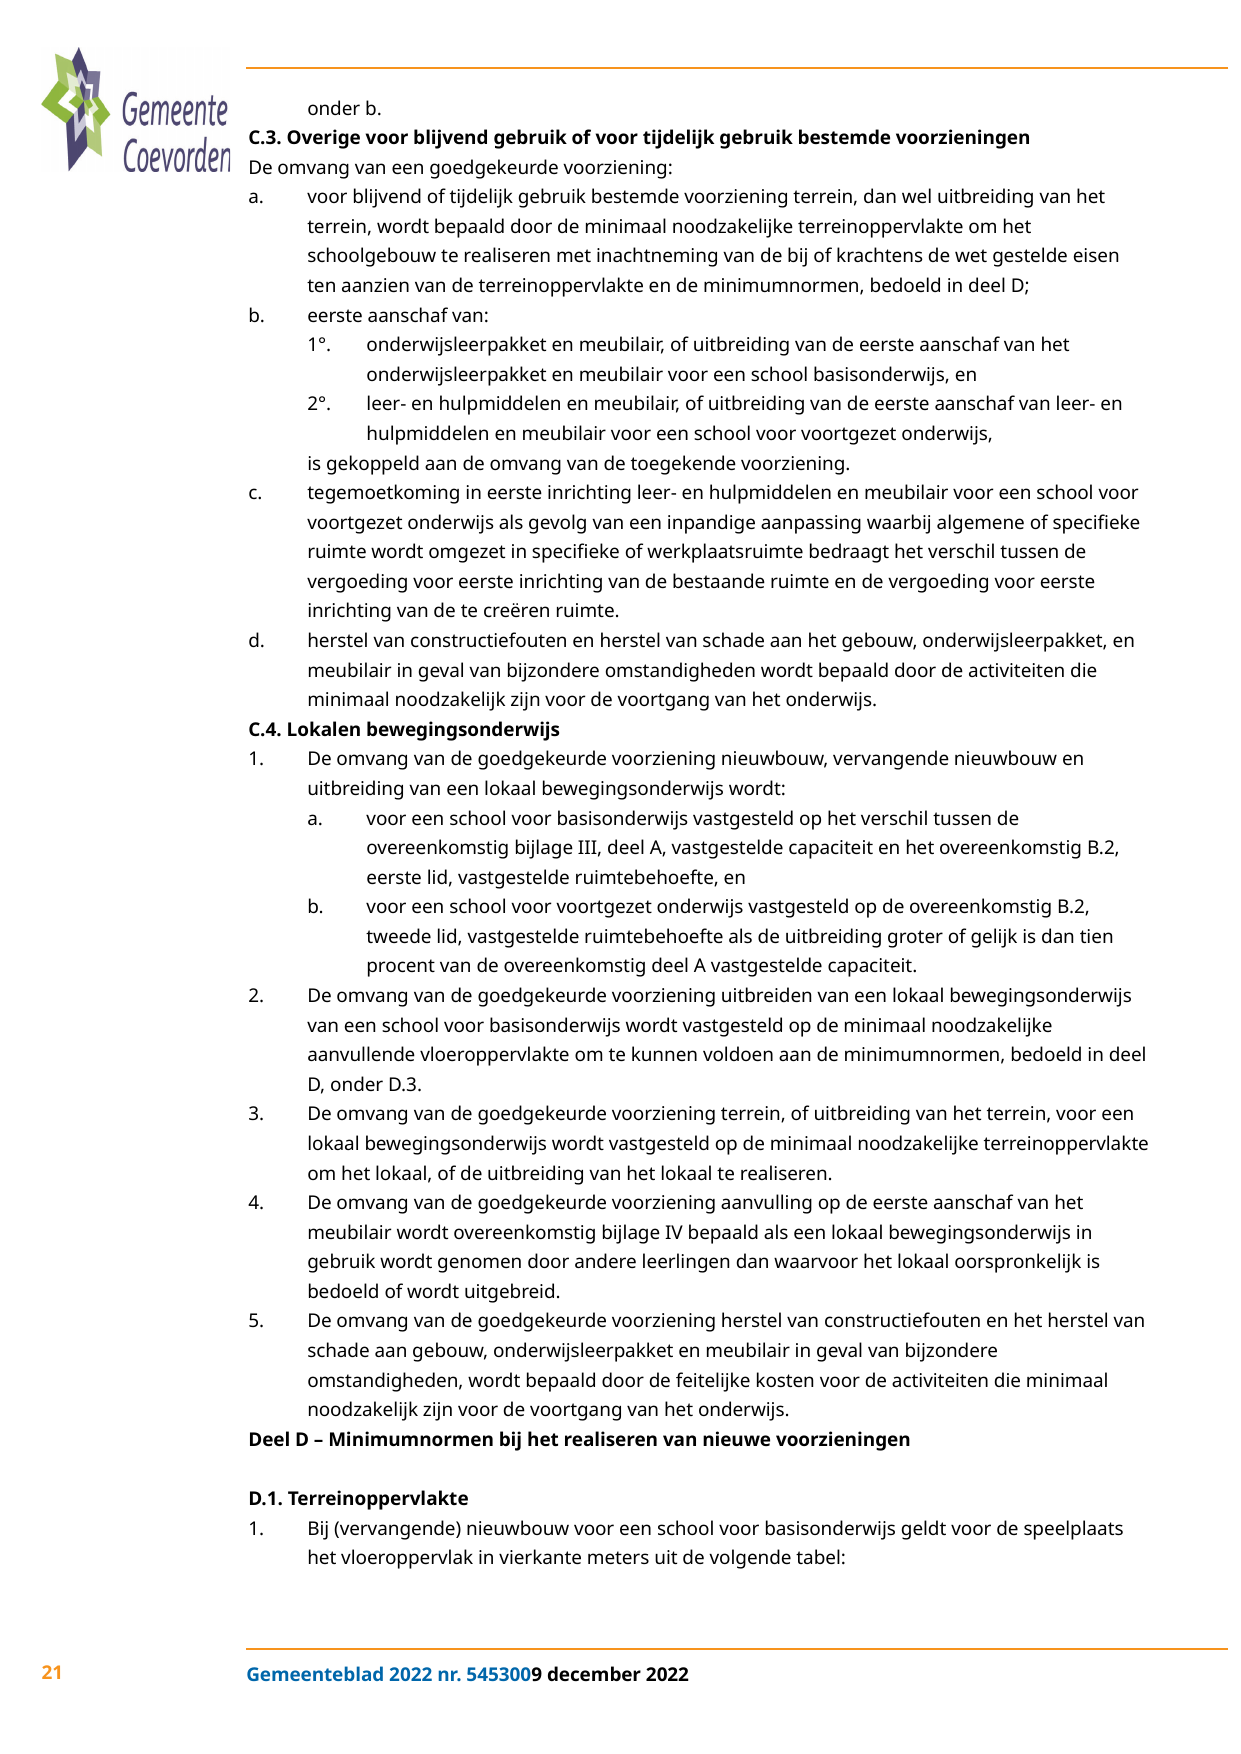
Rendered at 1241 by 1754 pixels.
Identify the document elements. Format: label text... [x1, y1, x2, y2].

list leer- en hulpmiddelen en meubilair, of uitbreiding van de eerste aanschaf van leer- en hulpmiddelen en meubilair voor een school voor voortgezet onderwijs, [307, 391, 1152, 446]
list voor een school voor basisonderwijs vastgesteld op het verschil tussen de overeenkomstig bijlage III, deel A, vastgestelde capaciteit en het overeenkomstig B.2, eerste lid, vastgestelde ruimtebehoefte, en [307, 805, 1152, 890]
list voor een school voor voortgezet onderwijs vastgesteld op de overeenkomstig B.2, tweede lid, vastgestelde ruimtebehoefte als de uitbreiding groter of gelijk is dan tien procent van de overeenkomstig deel A vastgestelde capaciteit. [307, 893, 1152, 978]
text D.1. Terreinoppervlakte [248, 1485, 1152, 1511]
picture [41, 47, 231, 172]
list Bij (vervangende) nieuwbouw voor een school voor basisonderwijs geldt voor de speelplaats het vloeroppervlak in vierkante meters uit de volgende tabel: [248, 1515, 1152, 1570]
text C.3. Overige voor blijvend gebruik of voor tijdelijk gebruik bestemde voorzieningen [248, 124, 1152, 150]
list De omvang van de goedgekeurde voorziening uitbreiden van een lokaal bewegingsonderwijs van een school voor basisonderwijs wordt vastgesteld op de minimaal noodzakelijke aanvullende vloeroppervlakte om te kunnen voldoen aan de minimumnormen, bedoeld in deel D, onder D.3. [248, 982, 1152, 1097]
list onder b. [248, 95, 1152, 121]
list is gekoppeld aan de omvang van de toegekende voorziening. [248, 450, 1152, 476]
list eerste aanschaf van: [248, 302, 1152, 328]
list onderwijsleerpakket en meubilair, of uitbreiding van de eerste aanschaf van het onderwijsleerpakket en meubilair voor een school basisonderwijs, en [307, 331, 1152, 387]
text De omvang van een goedgekeurde voorziening: [248, 154, 1152, 180]
list tegemoetkoming in eerste inrichting leer- en hulpmiddelen en meubilair voor een school voor voortgezet onderwijs als gevolg van een inpandige aanpassing waarbij algemene of specifieke ruimte wordt omgezet in specifieke of werkplaatsruimte bedraagt het verschil tussen de vergoeding voor eerste inrichting van de bestaande ruimte en de vergoeding voor eerste inrichting van de te creëren ruimte. [248, 479, 1152, 623]
list De omvang van de goedgekeurde voorziening terrein, of uitbreiding van het terrein, voor een lokaal bewegingsonderwijs wordt vastgesteld op de minimaal noodzakelijke terreinoppervlakte om het lokaal, of de uitbreiding van het lokaal te realiseren. [248, 1101, 1152, 1186]
list voor blijvend of tijdelijk gebruik bestemde voorziening terrein, dan wel uitbreiding van het terrein, wordt bepaald door de minimaal noodzakelijke terreinoppervlakte om het schoolgebouw te realiseren met inachtneming van de bij of krachtens de wet gestelde eisen ten aanzien van de terreinoppervlakte en de minimumnormen, bedoeld in deel D; [248, 183, 1152, 298]
text C.4. Lokalen bewegingsonderwijs [248, 716, 1152, 742]
list De omvang van de goedgekeurde voorziening herstel van constructiefouten en het herstel van schade aan gebouw, onderwijsleerpakket en meubilair in geval van bijzondere omstandigheden, wordt bepaald door de feitelijke kosten voor de activiteiten die minimaal noodzakelijk zijn voor de voortgang van het onderwijs. [248, 1308, 1152, 1422]
text Deel D – Minimumnormen bij het realiseren van nieuwe voorzieningen [248, 1426, 1152, 1452]
list De omvang van de goedgekeurde voorziening aanvulling op de eerste aanschaf van het meubilair wordt overeenkomstig bijlage IV bepaald als een lokaal bewegingsonderwijs in gebruik wordt genomen door andere leerlingen dan waarvoor het lokaal oorspronkelijk is bedoeld of wordt uitgebreid. [248, 1189, 1152, 1304]
list herstel van constructiefouten en herstel van schade aan het gebouw, onderwijsleerpakket, en meubilair in geval van bijzondere omstandigheden wordt bepaald door de activiteiten die minimaal noodzakelijk zijn voor de voortgang van het onderwijs. [248, 627, 1152, 712]
list De omvang van de goedgekeurde voorziening nieuwbouw, vervangende nieuwbouw en uitbreiding van een lokaal bewegingsonderwijs wordt: [248, 746, 1152, 801]
